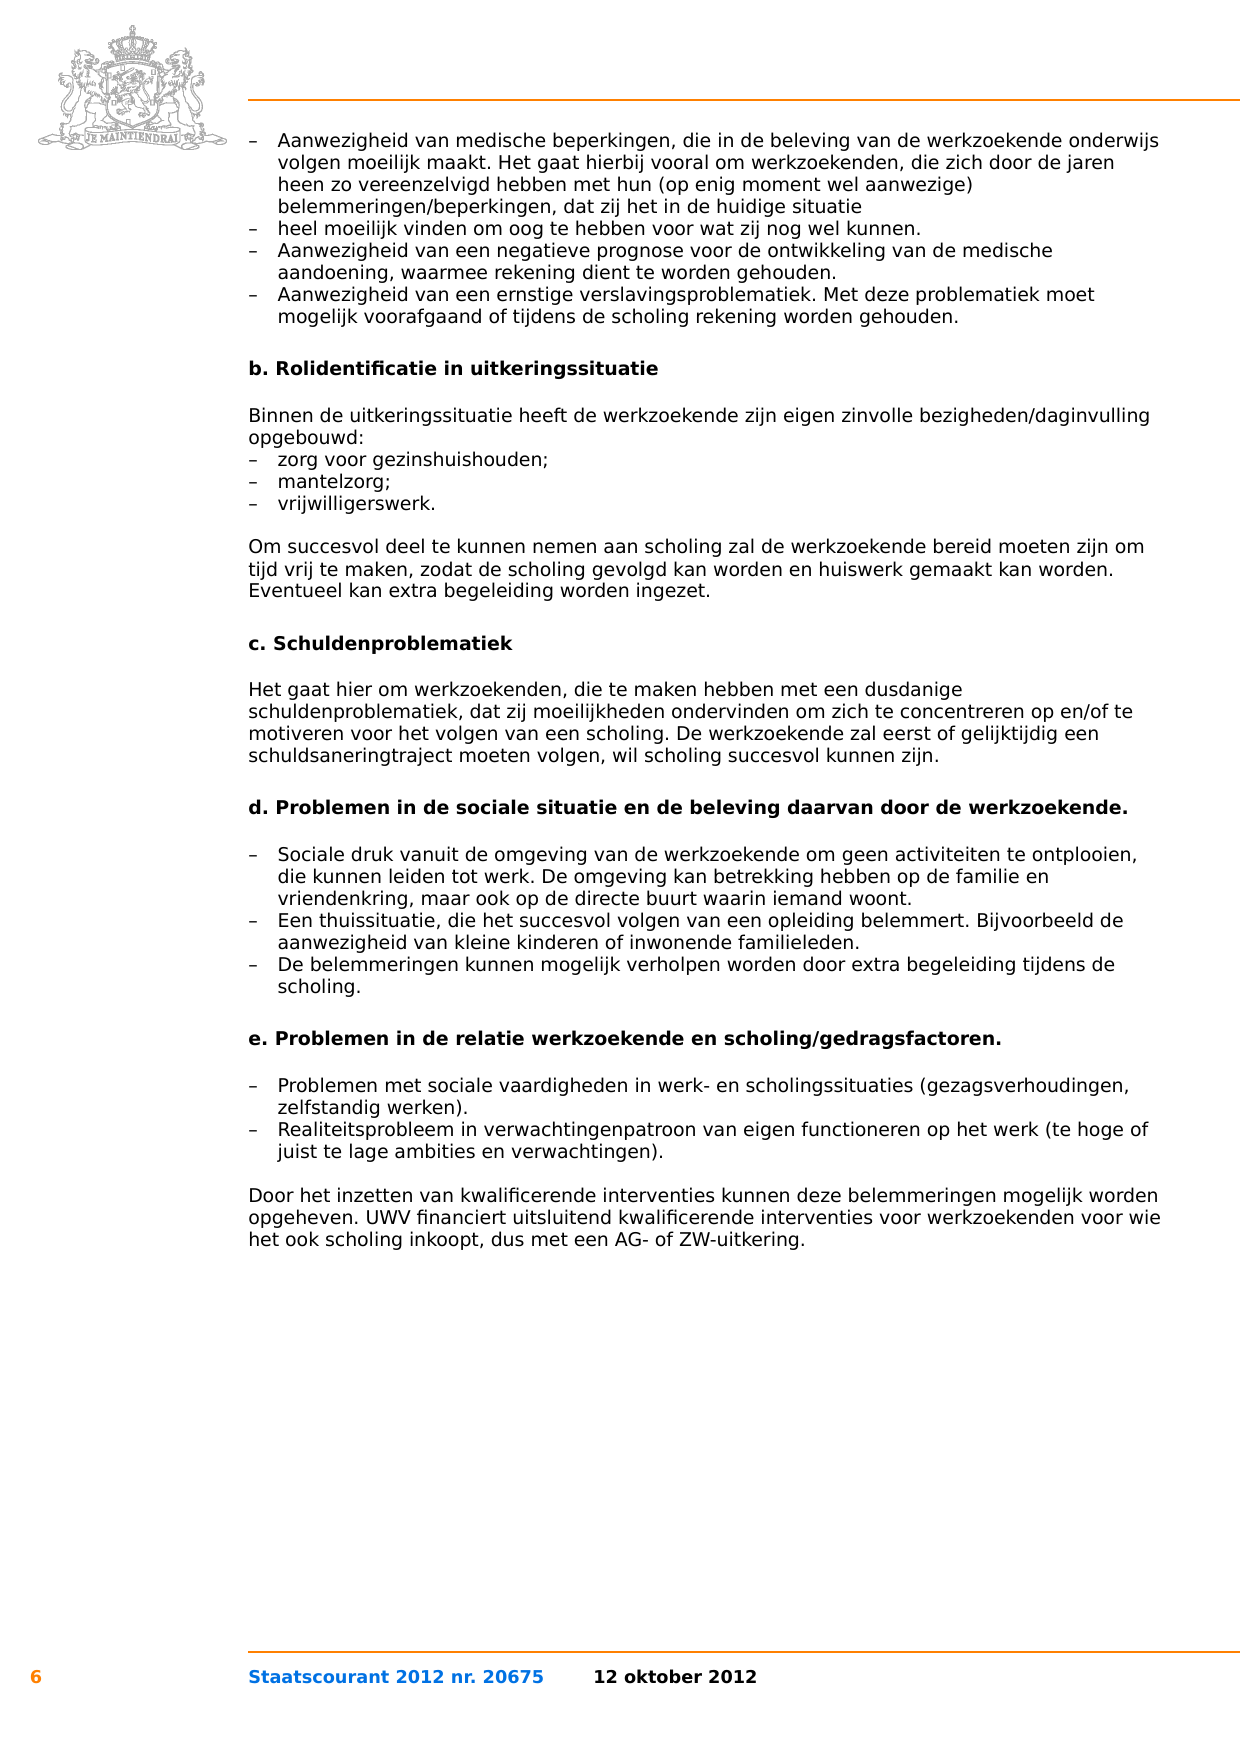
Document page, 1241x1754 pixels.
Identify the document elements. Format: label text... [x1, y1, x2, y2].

text Door het inzetten van kwalificerende interventies kunnen deze belemmeringen mogelijk worden opgeheven. UWV financiert uitsluitend kwalificerende interventies voor werkzoekenden voor wie het ook scholing inkoopt, dus met een AG- of ZW-uitkering. [248, 1185, 1163, 1251]
text – zorg voor gezinshuishouden; [248, 449, 1163, 471]
text – Sociale druk vanuit de omgeving van de werkzoekende om geen activiteiten te ontplooien, die kunnen leiden tot werk. De omgeving kan betrekking hebben op de familie en vriendenkring, maar ook op de directe buurt waarin iemand woont. [248, 844, 1163, 910]
subtitle c. Schuldenproblematiek [248, 632, 1163, 654]
text Om succesvol deel te kunnen nemen aan scholing zal de werkzoekende bereid moeten zijn om tijd vrij te maken, zodat de scholing gevolgd kan worden en huiswerk gemaakt kan worden. Eventueel kan extra begeleiding worden ingezet. [248, 536, 1163, 602]
subtitle b. Rolidentificatie in uitkeringssituatie [248, 358, 1163, 380]
text – Aanwezigheid van een negatieve prognose voor de ontwikkeling van de medische aandoening, waarmee rekening dient te worden gehouden. [248, 240, 1163, 284]
text – Realiteitsprobleem in verwachtingenpatroon van eigen functioneren op het werk (te hoge of juist te lage ambities en verwachtingen). [248, 1119, 1163, 1163]
text Binnen de uitkeringssituatie heeft de werkzoekende zijn eigen zinvolle bezigheden/daginvulling opgebouwd: [248, 405, 1163, 449]
subtitle d. Problemen in de sociale situatie en de beleving daarvan door de werkzoekende. [248, 797, 1163, 819]
subtitle e. Problemen in de relatie werkzoekende en scholing/gedragsfactoren. [248, 1028, 1163, 1050]
text – Problemen met sociale vaardigheden in werk- en scholingssituaties (gezagsverhoudingen, zelfstandig werken). [248, 1075, 1163, 1119]
text – mantelzorg; [248, 471, 1163, 493]
text – Aanwezigheid van medische beperkingen, die in de beleving van de werkzoekende onderwijs volgen moeilijk maakt. Het gaat hierbij vooral om werkzoekenden, die zich door de jaren heen zo vereenzelvigd hebben met hun (op enig moment wel aanwezige) belemmeringen/beperkingen, dat zij het in de huidige situatie [248, 130, 1163, 218]
text – Aanwezigheid van een ernstige verslavingsproblematiek. Met deze problematiek moet mogelijk voorafgaand of tijdens de scholing rekening worden gehouden. [248, 284, 1163, 328]
text – Een thuissituatie, die het succesvol volgen van een opleiding belemmert. Bijvoorbeeld de aanwezigheid van kleine kinderen of inwonende familieleden. [248, 910, 1163, 954]
picture [38, 25, 227, 150]
text – heel moeilijk vinden om oog te hebben voor wat zij nog wel kunnen. [248, 218, 1163, 240]
text – vrijwilligerswerk. [248, 493, 1163, 514]
text Het gaat hier om werkzoekenden, die te maken hebben met een dusdanige schuldenproblematiek, dat zij moeilijkheden ondervinden om zich te concentreren op en/of te motiveren voor het volgen van een scholing. De werkzoekende zal eerst of gelijktijdig een schuldsaneringtraject moeten volgen, wil scholing succesvol kunnen zijn. [248, 679, 1163, 767]
text – De belemmeringen kunnen mogelijk verholpen worden door extra begeleiding tijdens de scholing. [248, 954, 1163, 998]
